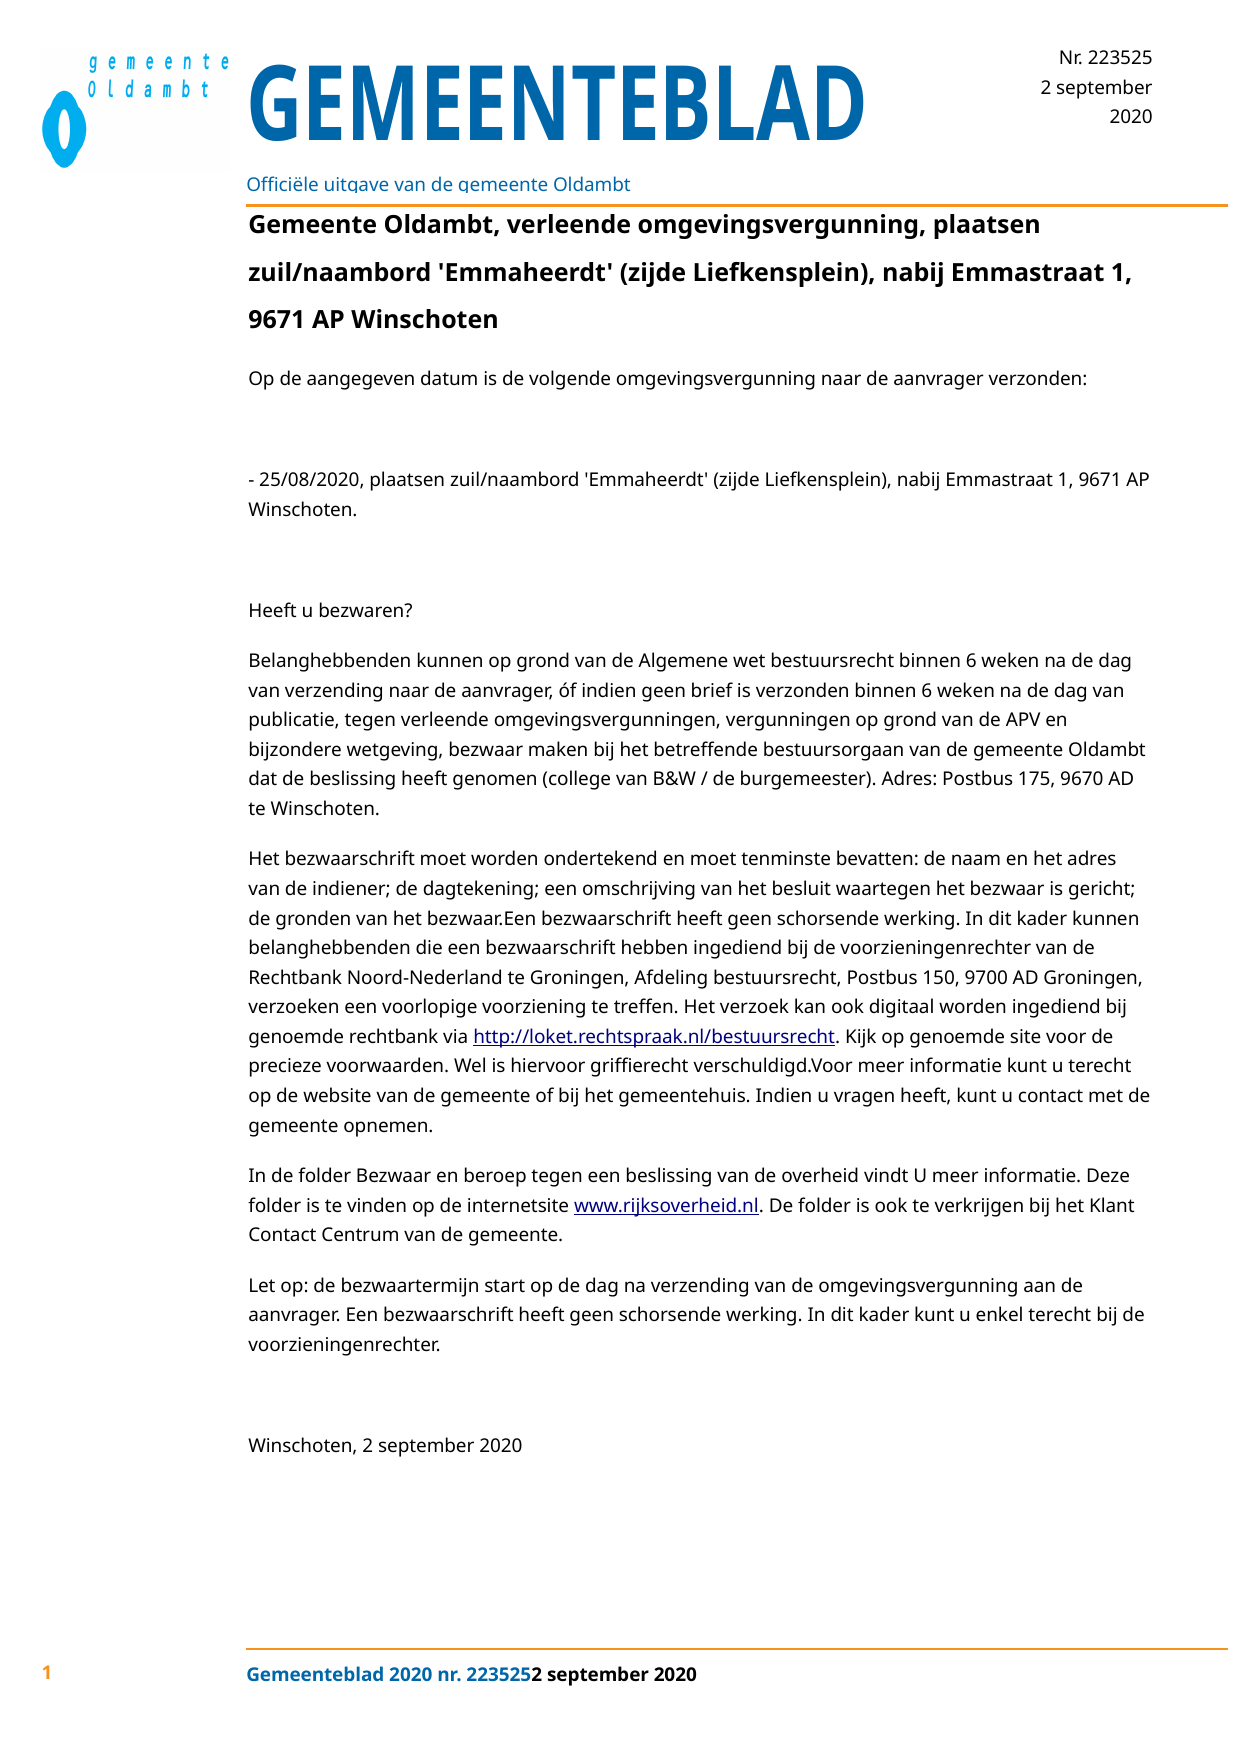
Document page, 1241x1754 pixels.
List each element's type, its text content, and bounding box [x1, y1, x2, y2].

text - 25/08/2020, plaatsen zuil/naambord 'Emmaheerdt' (zijde Liefkensplein), nabij Emmastraat 1, 9671 AP Winschoten. [248, 466, 1152, 522]
text In de folder Bezwaar en beroep tegen een beslissing van de overheid vindt U meer informatie. Deze folder is te vinden op de internetsite www.rijksoverheid.nl. De folder is ook te verkrijgen bij het Klant Contact Centrum van de gemeente. [248, 1162, 1152, 1247]
text Op de aangegeven datum is de volgende omgevingsvergunning naar de aanvrager verzonden: [248, 366, 1152, 391]
text Gemeente Oldambt, verleende omgevingsvergunning, plaatsen zuil/naambord 'Emmaheerdt' (zijde Liefkensplein), nabij Emmastraat 1, 9671 AP Winschoten [248, 207, 1152, 336]
picture [41, 47, 231, 172]
text Heeft u bezwaren? [248, 597, 1152, 622]
text Let op: de bezwaartermijn start op de dag na verzending van de omgevingsvergunning aan de aanvrager. Een bezwaarschrift heeft geen schorsende werking. In dit kader kunt u enkel terecht bij de voorzieningenrechter. [248, 1272, 1152, 1357]
text Belanghebbenden kunnen op grond van de Algemene wet bestuursrecht binnen 6 weken na de dag van verzending naar de aanvrager, óf indien geen brief is verzonden binnen 6 weken na de dag van publicatie, tegen verleende omgevingsvergunningen, vergunningen op grond van de APV en bijzondere wetgeving, bezwaar maken bij het betreffende bestuursorgaan van de gemeente Oldambt dat de beslissing heeft genomen (college van B&W / de burgemeester). Adres: Postbus 175, 9670 AD te Winschoten. [248, 647, 1152, 821]
text Het bezwaarschrift moet worden ondertekend en moet tenminste bevatten: de naam en het adres van de indiener; de dagtekening; een omschrijving van het besluit waartegen het bezwaar is gericht; de gronden van het bezwaar.Een bezwaarschrift heeft geen schorsende werking. In dit kader kunnen belanghebbenden die een bezwaarschrift hebben ingediend bij de voorzieningenrechter van de Rechtbank Noord-Nederland te Groningen, Afdeling bestuursrecht, Postbus 150, 9700 AD Groningen, verzoeken een voorlopige voorziening te treffen. Het verzoek kan ook digitaal worden ingediend bij genoemde rechtbank via http://loket.rechtspraak.nl/bestuursrecht. Kijk op genoemde site voor de precieze voorwaarden. Wel is hiervoor griffierecht verschuldigd.Voor meer informatie kunt u terecht op de website van de gemeente of bij het gemeentehuis. Indien u vragen heeft, kunt u contact met de gemeente opnemen. [248, 846, 1152, 1137]
text Winschoten, 2 september 2020 [248, 1432, 1152, 1457]
